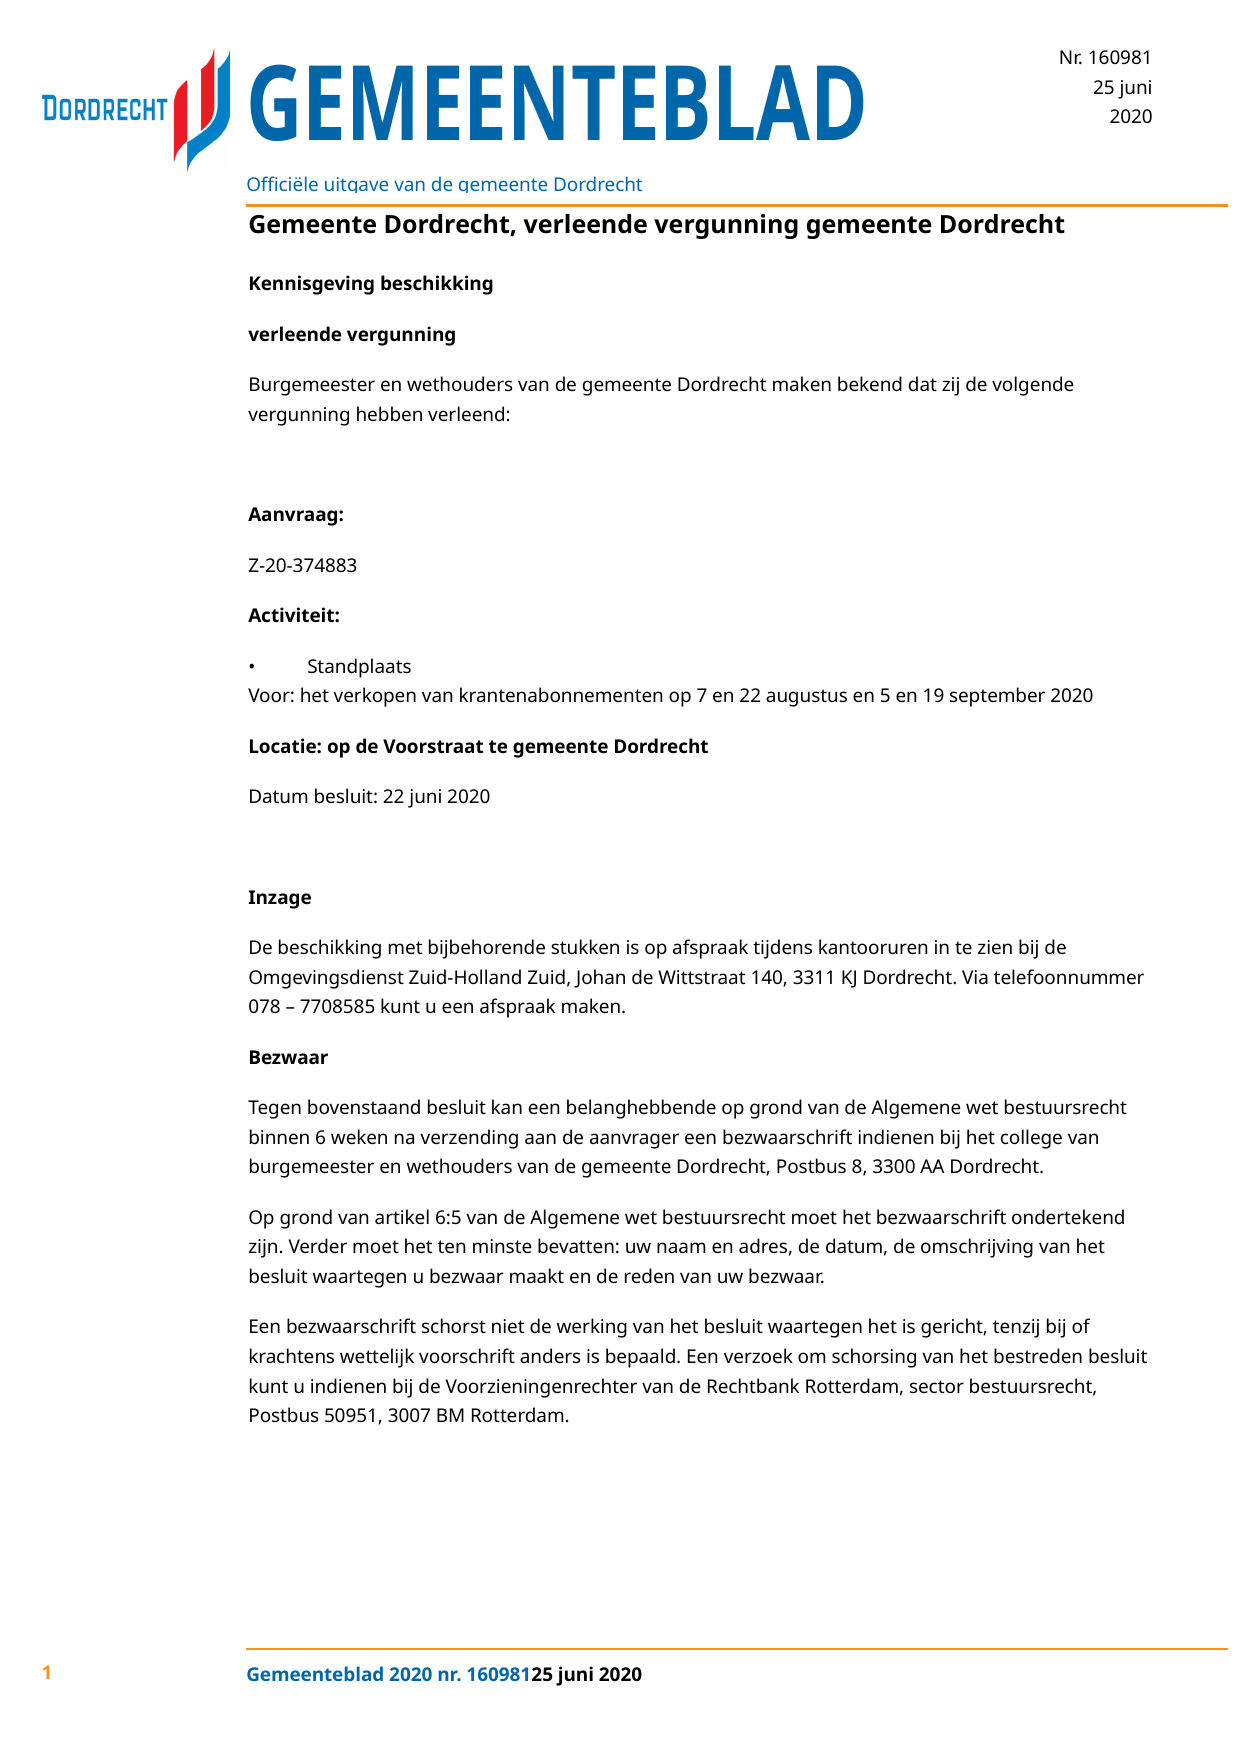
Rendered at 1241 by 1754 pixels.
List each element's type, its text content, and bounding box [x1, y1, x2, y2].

text verleende vergunning [248, 321, 1152, 346]
text Z-20-374883 [248, 552, 1152, 578]
picture [41, 47, 231, 172]
text Gemeente Dordrecht, verleende vergunning gemeente Dordrecht [248, 207, 1152, 241]
text Burgemeester en wethouders van de gemeente Dordrecht maken bekend dat zij de volgende vergunning hebben verleend: [248, 371, 1152, 426]
text Inzage [248, 884, 1152, 910]
text Aanvraag: [248, 502, 1152, 527]
text Activiteit: [248, 602, 1152, 628]
text Voor: het verkopen van krantenabonnementen op 7 en 22 augustus en 5 en 19 september 2020 [248, 682, 1152, 708]
text Op grond van artikel 6:5 van de Algemene wet bestuursrecht moet het bezwaarschrift ondertekend zijn. Verder moet het ten minste bevatten: uw naam en adres, de datum, de omschrijving van het besluit waartegen u bezwaar maakt en de reden van uw bezwaar. [248, 1204, 1152, 1289]
text Bezwaar [248, 1044, 1152, 1070]
text Tegen bovenstaand besluit kan een belanghebbende op grond van de Algemene wet bestuursrecht binnen 6 weken na verzending aan de aanvrager een bezwaarschrift indienen bij het college van burgemeester en wethouders van de gemeente Dordrecht, Postbus 8, 3300 AA Dordrecht. [248, 1094, 1152, 1179]
text Locatie: op de Voorstraat te gemeente Dordrecht [248, 733, 1152, 758]
text Datum besluit: 22 juni 2020 [248, 783, 1152, 809]
list Standplaats [248, 653, 1152, 678]
text De beschikking met bijbehorende stukken is op afspraak tijdens kantooruren in te zien bij de Omgevingsdienst Zuid-Holland Zuid, Johan de Wittstraat 140, 3311 KJ Dordrecht. Via telefoonnummer 078 – 7708585 kunt u een afspraak maken. [248, 934, 1152, 1019]
text Kennisgeving beschikking [248, 270, 1152, 296]
text Een bezwaarschrift schorst niet de werking van het besluit waartegen het is gericht, tenzij bij of krachtens wettelijk voorschrift anders is bepaald. Een verzoek om schorsing van het bestreden besluit kunt u indienen bij de Voorzieningenrechter van de Rechtbank Rotterdam, sector bestuursrecht, Postbus 50951, 3007 BM Rotterdam. [248, 1314, 1152, 1428]
